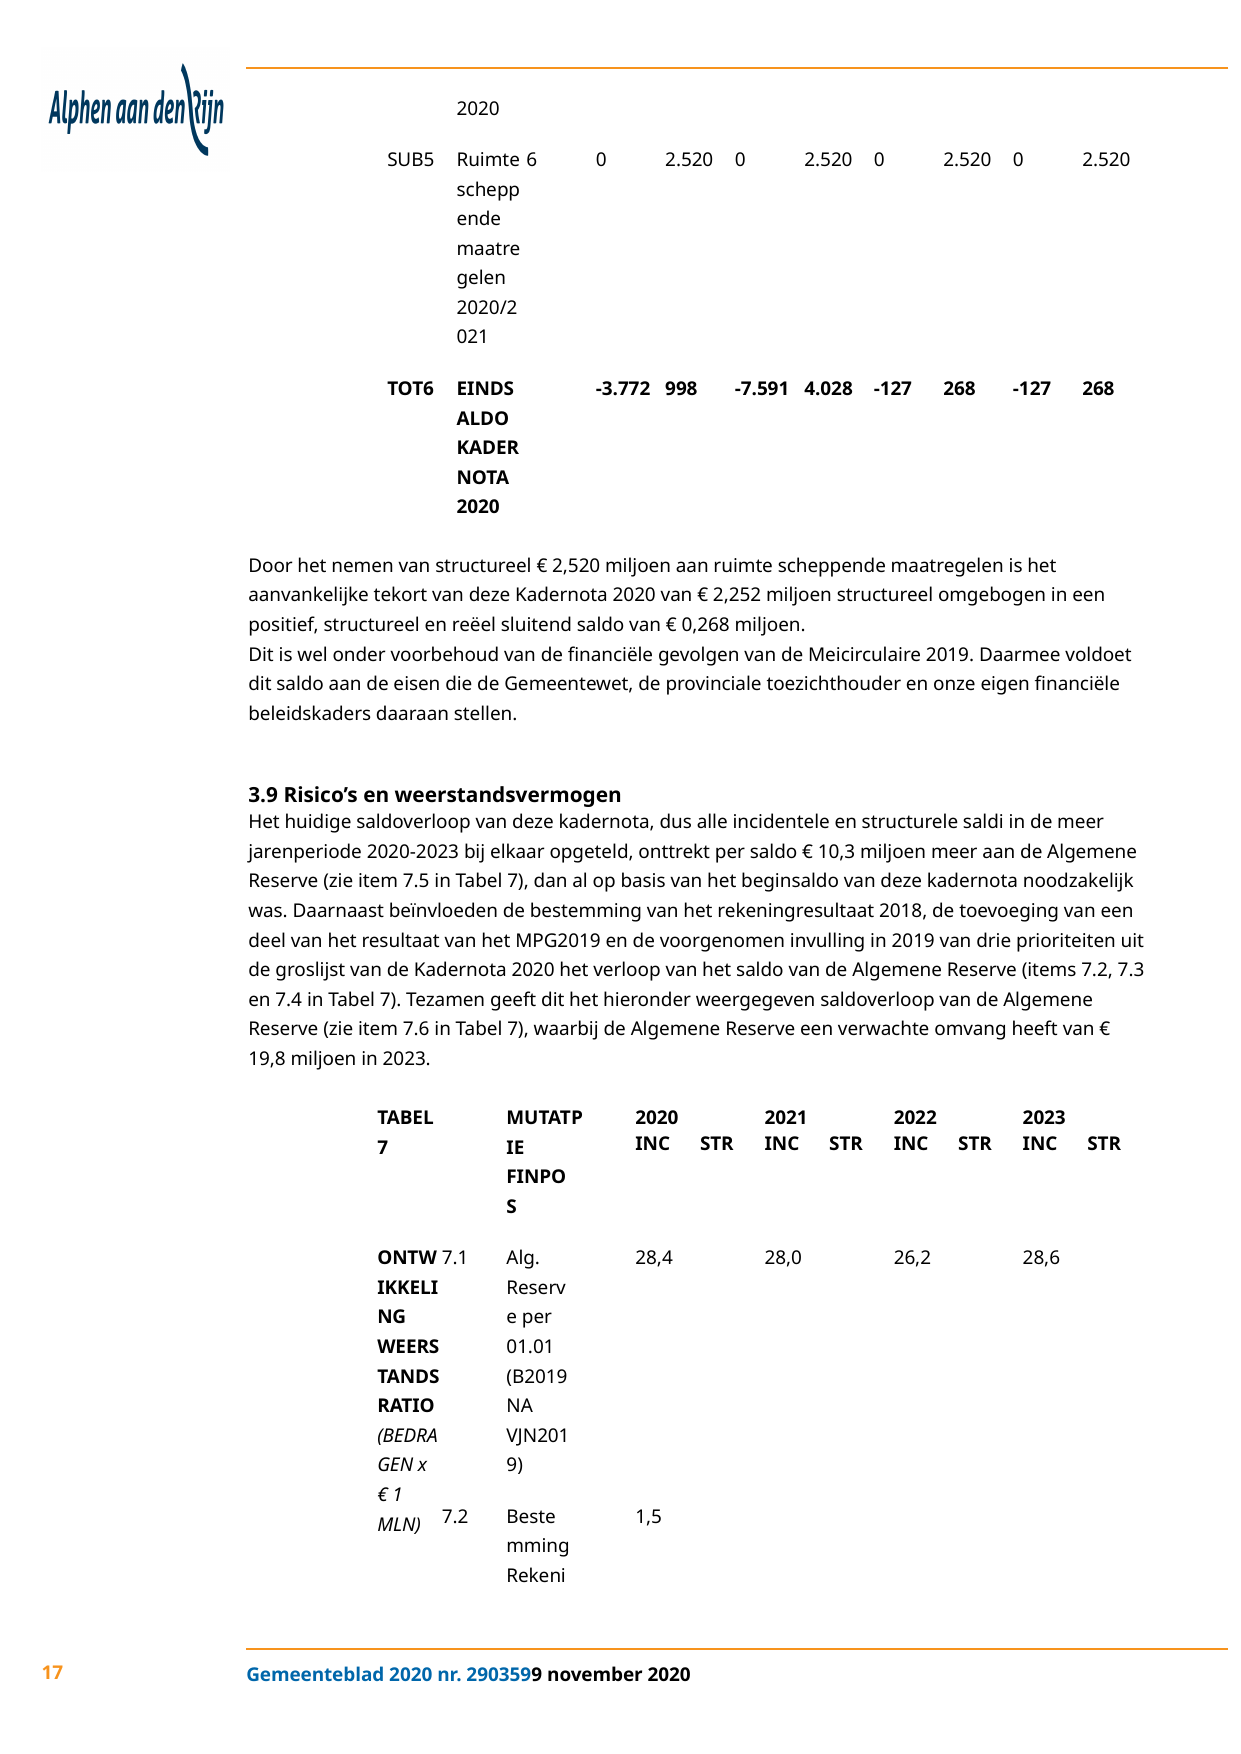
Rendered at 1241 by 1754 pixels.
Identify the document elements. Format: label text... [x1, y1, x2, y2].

table_cell -3.772 [596, 375, 665, 519]
table_cell 268 [943, 375, 1013, 519]
table_cell [248, 1478, 312, 1503]
table_cell [313, 1130, 377, 1219]
table_cell [958, 1503, 1022, 1588]
table_cell ONTWIKKELING WEERSTANDSRATIO (BEDRAGEN x € 1 MLN) [377, 1245, 442, 1588]
table_cell [874, 350, 943, 375]
table_cell [735, 121, 804, 146]
table_cell [318, 375, 387, 519]
table_cell [943, 121, 1013, 146]
table_cell [313, 1503, 377, 1588]
text Door het nemen van structureel € 2,520 miljoen aan ruimte scheppende maatregelen is het aanvankelijke tekort van deze Kadernota 2020 van € 2,252 miljoen structureel omgebogen in een positief, structureel en reëel sluitend saldo van € 0,268 miljoen. [248, 552, 1152, 637]
table_cell 0 [735, 146, 804, 349]
table_cell [442, 1219, 506, 1244]
table_cell [1087, 1503, 1152, 1588]
table_header [442, 1104, 506, 1219]
table_cell 2.520 [943, 146, 1013, 349]
table_cell [526, 121, 596, 146]
table_cell [829, 1219, 893, 1244]
table_cell [248, 1503, 312, 1588]
table_cell 2.520 [1082, 146, 1152, 349]
table_cell [526, 95, 596, 121]
table_cell [804, 350, 873, 375]
table_cell 268 [1082, 375, 1152, 519]
table_cell [313, 1245, 377, 1477]
table_cell 0 [874, 146, 943, 349]
table_cell [958, 1245, 1022, 1477]
table_cell [700, 1478, 764, 1503]
table_cell [1082, 121, 1152, 146]
table_cell 1,5 [635, 1503, 700, 1588]
table_cell 28,4 [635, 1245, 700, 1477]
table_cell [700, 1245, 764, 1477]
table_header [313, 1104, 377, 1130]
table_cell INC [764, 1130, 829, 1219]
table_cell [874, 121, 943, 146]
table_cell [1082, 95, 1152, 121]
table_cell INC [1023, 1130, 1087, 1219]
table_cell [571, 1503, 635, 1588]
table_cell [874, 95, 943, 121]
table_cell [596, 121, 665, 146]
table_cell [635, 1219, 700, 1244]
table_cell [1082, 350, 1152, 375]
table_cell INC [635, 1130, 700, 1219]
table_cell STR [1087, 1130, 1152, 1219]
table_cell [764, 1478, 829, 1503]
text 3.9 Risico’s en weerstandsvermogen [248, 780, 1152, 808]
table_cell Ruimtescheppende maatregelen 2020/2021 [456, 146, 526, 349]
table_cell [313, 1219, 377, 1244]
table_cell 28,6 [1023, 1245, 1087, 1477]
table_cell [829, 1478, 893, 1503]
table_cell [377, 1219, 442, 1244]
table_cell [1087, 1245, 1152, 1477]
table_cell [318, 121, 387, 146]
table_cell [506, 1219, 571, 1244]
table_cell [735, 95, 804, 121]
table_header 2023 [1023, 1104, 1152, 1130]
table_cell [387, 350, 456, 375]
picture [41, 47, 231, 172]
table_cell INC [894, 1130, 958, 1219]
table_cell [387, 95, 456, 121]
table_cell 4.028 [804, 375, 873, 519]
text Dit is wel onder voorbehoud van de financiële gevolgen van de Meicirculaire 2019. Daarmee voldoet dit saldo aan de eisen die de Gemeentewet, de provinciale toezichthouder en onze eigen financiële beleidskaders daaraan stellen. [248, 641, 1152, 726]
table_cell [387, 121, 456, 146]
table_cell [764, 1503, 829, 1588]
table_cell [248, 1245, 312, 1477]
table_cell [764, 1219, 829, 1244]
table_cell [596, 95, 665, 121]
table_cell [571, 1478, 635, 1503]
table_cell 26,2 [894, 1245, 958, 1477]
table_cell [442, 1478, 506, 1503]
table_header [248, 1104, 312, 1219]
table_cell [596, 350, 665, 375]
table_cell [943, 350, 1013, 375]
table_header 2020 [635, 1104, 764, 1130]
table_cell TOT6 [387, 375, 456, 519]
table_cell 2.520 [804, 146, 873, 349]
table_cell 998 [665, 375, 734, 519]
table_header P [571, 1104, 635, 1219]
table_cell [313, 1478, 377, 1503]
table_cell -127 [874, 375, 943, 519]
table_cell [894, 1219, 958, 1244]
table_cell 6 [526, 146, 596, 349]
table_cell [456, 121, 526, 146]
table_cell [829, 1245, 893, 1477]
table_cell [894, 1503, 958, 1588]
table_cell 0 [596, 146, 665, 349]
table_cell [456, 350, 526, 375]
table_cell STR [958, 1130, 1022, 1219]
table_cell [665, 350, 734, 375]
table_cell [735, 350, 804, 375]
table_cell [1087, 1219, 1152, 1244]
table_cell [318, 350, 387, 375]
table_cell 2020 [456, 95, 526, 121]
table_header 2022 [894, 1104, 1022, 1130]
table_cell [635, 1478, 700, 1503]
table_cell [943, 95, 1013, 121]
table_cell [1087, 1478, 1152, 1503]
table_cell [665, 121, 734, 146]
table_cell SUB5 [387, 146, 456, 349]
table_cell [700, 1219, 764, 1244]
table_cell [958, 1219, 1022, 1244]
table_cell EINDSALDO KADERNOTA 2020 [456, 375, 526, 519]
table_cell [1013, 95, 1082, 121]
table_cell [665, 95, 734, 121]
table_cell [526, 350, 596, 375]
table_cell [248, 1219, 312, 1244]
table_cell [700, 1503, 764, 1588]
table_cell 7.2 [442, 1503, 506, 1588]
table_cell [248, 121, 317, 146]
table_cell STR [829, 1130, 893, 1219]
table_cell [829, 1503, 893, 1588]
table_cell [894, 1478, 958, 1503]
table_cell [1023, 1478, 1087, 1503]
table_header MUTATIE FINPOS [506, 1104, 571, 1219]
text Het huidige saldoverloop van deze kadernota, dus alle incidentele en structurele saldi in de meer jarenperiode 2020-2023 bij elkaar opgeteld, onttrekt per saldo € 10,3 miljoen meer aan de Algemene Reserve (zie item 7.5 in Tabel 7), dan al op basis van het beginsaldo van deze kadernota noodzakelijk was. Daarnaast beïnvloeden de bestemming van het rekeningresultaat 2018, de toevoeging van een deel van het resultaat van het MPG2019 en de voorgenomen invulling in 2019 van drie prioriteiten uit de groslijst van de Kadernota 2020 het verloop van het saldo van de Algemene Reserve (items 7.2, 7.3 en 7.4 in Tabel 7). Tezamen geeft dit het hieronder weergegeven saldoverloop van de Algemene Reserve (zie item 7.6 in Tabel 7), waarbij de Algemene Reserve een verwachte omvang heeft van € 19,8 miljoen in 2023. [248, 808, 1152, 1071]
table_cell [318, 95, 387, 121]
table_cell Alg. Reserve per 01.01 (B2019 NA VJN2019) [506, 1245, 571, 1477]
table_cell STR [700, 1130, 764, 1219]
table_cell [804, 121, 873, 146]
table_cell [571, 1245, 635, 1477]
table_cell [958, 1478, 1022, 1503]
table_header TABEL 7 [377, 1104, 442, 1219]
table_cell 7.1 [442, 1245, 506, 1477]
table_cell [248, 95, 317, 121]
table_cell -7.591 [735, 375, 804, 519]
table_cell [1013, 350, 1082, 375]
table_cell [248, 146, 317, 349]
table_header 2021 [764, 1104, 893, 1130]
table_cell 28,0 [764, 1245, 829, 1477]
table_cell 0 [1013, 146, 1082, 349]
table_cell [1023, 1503, 1087, 1588]
table_cell [318, 146, 387, 349]
table_cell [248, 350, 317, 375]
table_cell Bestemming Rekeni [506, 1503, 571, 1588]
table_cell [526, 375, 596, 519]
table_cell [506, 1478, 571, 1503]
table_cell [248, 375, 317, 519]
table_cell [1023, 1219, 1087, 1244]
table_cell [1013, 121, 1082, 146]
table_cell -127 [1013, 375, 1082, 519]
table_cell [571, 1219, 635, 1244]
table_cell 2.520 [665, 146, 734, 349]
table_cell [804, 95, 873, 121]
